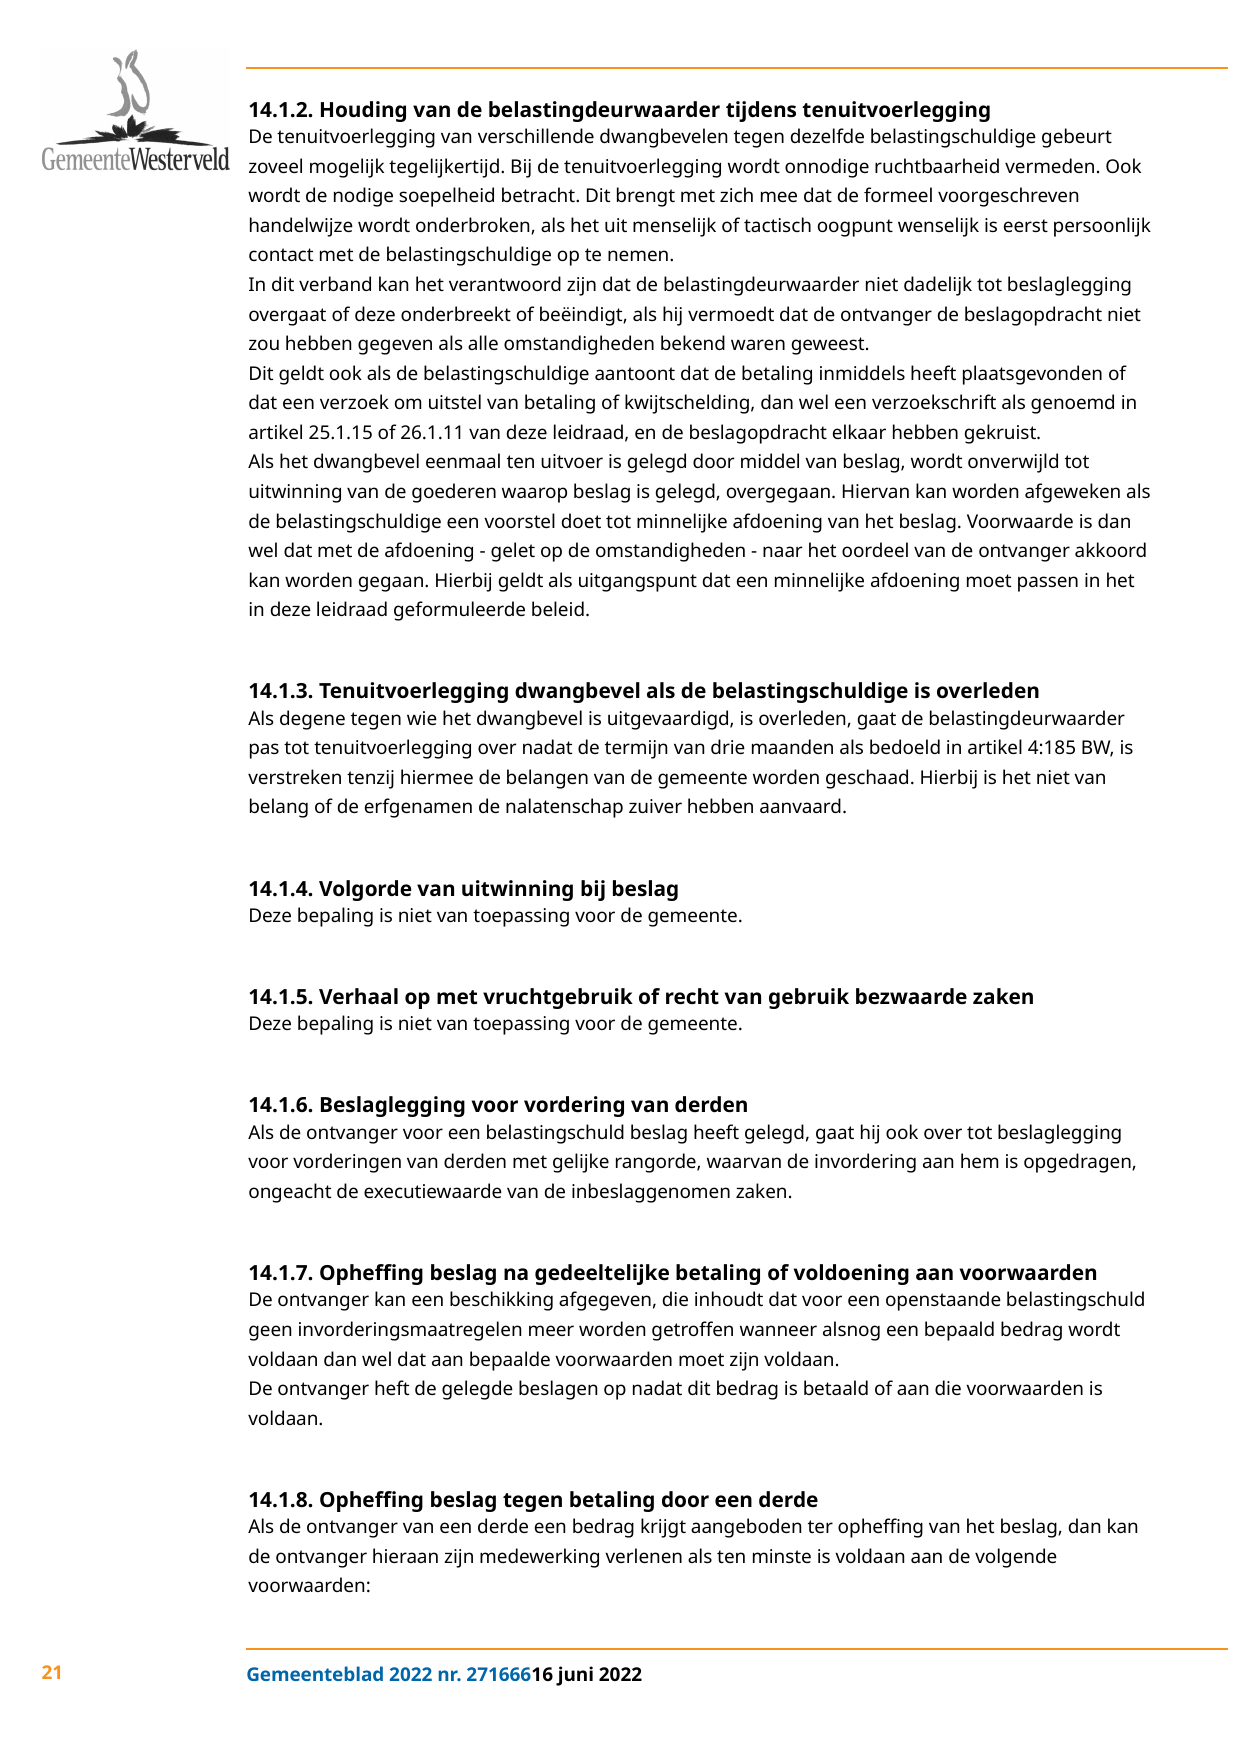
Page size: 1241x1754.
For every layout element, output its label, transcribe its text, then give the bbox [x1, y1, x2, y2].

text 14.1.8. Opheffing beslag tegen betaling door een derde [248, 1485, 1152, 1513]
text De ontvanger kan een beschikking afgegeven, die inhoudt dat voor een openstaande belastingschuld geen invorderingsmaatregelen meer worden getroffen wanneer alsnog een bepaald bedrag wordt voldaan dan wel dat aan bepaalde voorwaarden moet zijn voldaan. [248, 1287, 1152, 1372]
text De tenuitvoerlegging van verschillende dwangbevelen tegen dezelfde belastingschuldige gebeurt zoveel mogelijk tegelijkertijd. Bij de tenuitvoerlegging wordt onnodige ruchtbaarheid vermeden. Ook wordt de nodige soepelheid betracht. Dit brengt met zich mee dat de formeel voorgeschreven handelwijze wordt onderbroken, als het uit menselijk of tactisch oogpunt wenselijk is eerst persoonlijk contact met de belastingschuldige op te nemen. [248, 123, 1152, 267]
text 14.1.5. Verhaal op met vruchtgebruik of recht van gebruik bezwaarde zaken [248, 982, 1152, 1011]
text Als degene tegen wie het dwangbevel is uitgevaardigd, is overleden, gaat de belastingdeurwaarder pas tot tenuitvoerlegging over nadat de termijn van drie maanden als bedoeld in artikel 4:185 BW, is verstreken tenzij hiermee de belangen van de gemeente worden geschaad. Hierbij is het niet van belang of de erfgenamen de nalatenschap zuiver hebben aanvaard. [248, 705, 1152, 819]
text 14.1.4. Volgorde van uitwinning bij beslag [248, 874, 1152, 902]
text In dit verband kan het verantwoord zijn dat de belastingdeurwaarder niet dadelijk tot beslaglegging overgaat of deze onderbreekt of beëindigt, als hij vermoedt dat de ontvanger de beslagopdracht niet zou hebben gegeven als alle omstandigheden bekend waren geweest. [248, 271, 1152, 356]
text 14.1.3. Tenuitvoerlegging dwangbevel als de belastingschuldige is overleden [248, 677, 1152, 705]
text Als de ontvanger van een derde een bedrag krijgt aangeboden ter opheffing van het beslag, dan kan de ontvanger hieraan zijn medewerking verlenen als ten minste is voldaan aan de volgende voorwaarden: [248, 1513, 1152, 1598]
text Als de ontvanger voor een belastingschuld beslag heeft gelegd, gaat hij ook over tot beslaglegging voor vorderingen van derden met gelijke rangorde, waarvan de invordering aan hem is opgedragen, ongeacht de executiewaarde van de inbeslaggenomen zaken. [248, 1119, 1152, 1204]
text 14.1.7. Opheffing beslag na gedeeltelijke betaling of voldoening aan voorwaarden [248, 1258, 1152, 1287]
text Deze bepaling is niet van toepassing voor de gemeente. [248, 902, 1152, 928]
text Dit geldt ook als de belastingschuldige aantoont dat de betaling inmiddels heeft plaatsgevonden of dat een verzoek om uitstel van betaling of kwijtschelding, dan wel een verzoekschrift als genoemd in artikel 25.1.15 of 26.1.11 van deze leidraad, en de beslagopdracht elkaar hebben gekruist. [248, 360, 1152, 445]
text De ontvanger heft de gelegde beslagen op nadat dit bedrag is betaald of aan die voorwaarden is voldaan. [248, 1375, 1152, 1431]
picture [41, 47, 231, 172]
text Als het dwangbevel eenmaal ten uitvoer is gelegd door middel van beslag, wordt onverwijld tot uitwinning van de goederen waarop beslag is gelegd, overgegaan. Hiervan kan worden afgeweken als de belastingschuldige een voorstel doet tot minnelijke afdoening van het beslag. Voorwaarde is dan wel dat met de afdoening - gelet op de omstandigheden - naar het oordeel van de ontvanger akkoord kan worden gegaan. Hierbij geldt als uitgangspunt dat een minnelijke afdoening moet passen in het in deze leidraad geformuleerde beleid. [248, 449, 1152, 622]
text 14.1.6. Beslaglegging voor vordering van derden [248, 1091, 1152, 1119]
text Deze bepaling is niet van toepassing voor de gemeente. [248, 1011, 1152, 1036]
text 14.1.2. Houding van de belastingdeurwaarder tijdens tenuitvoerlegging [248, 95, 1152, 123]
